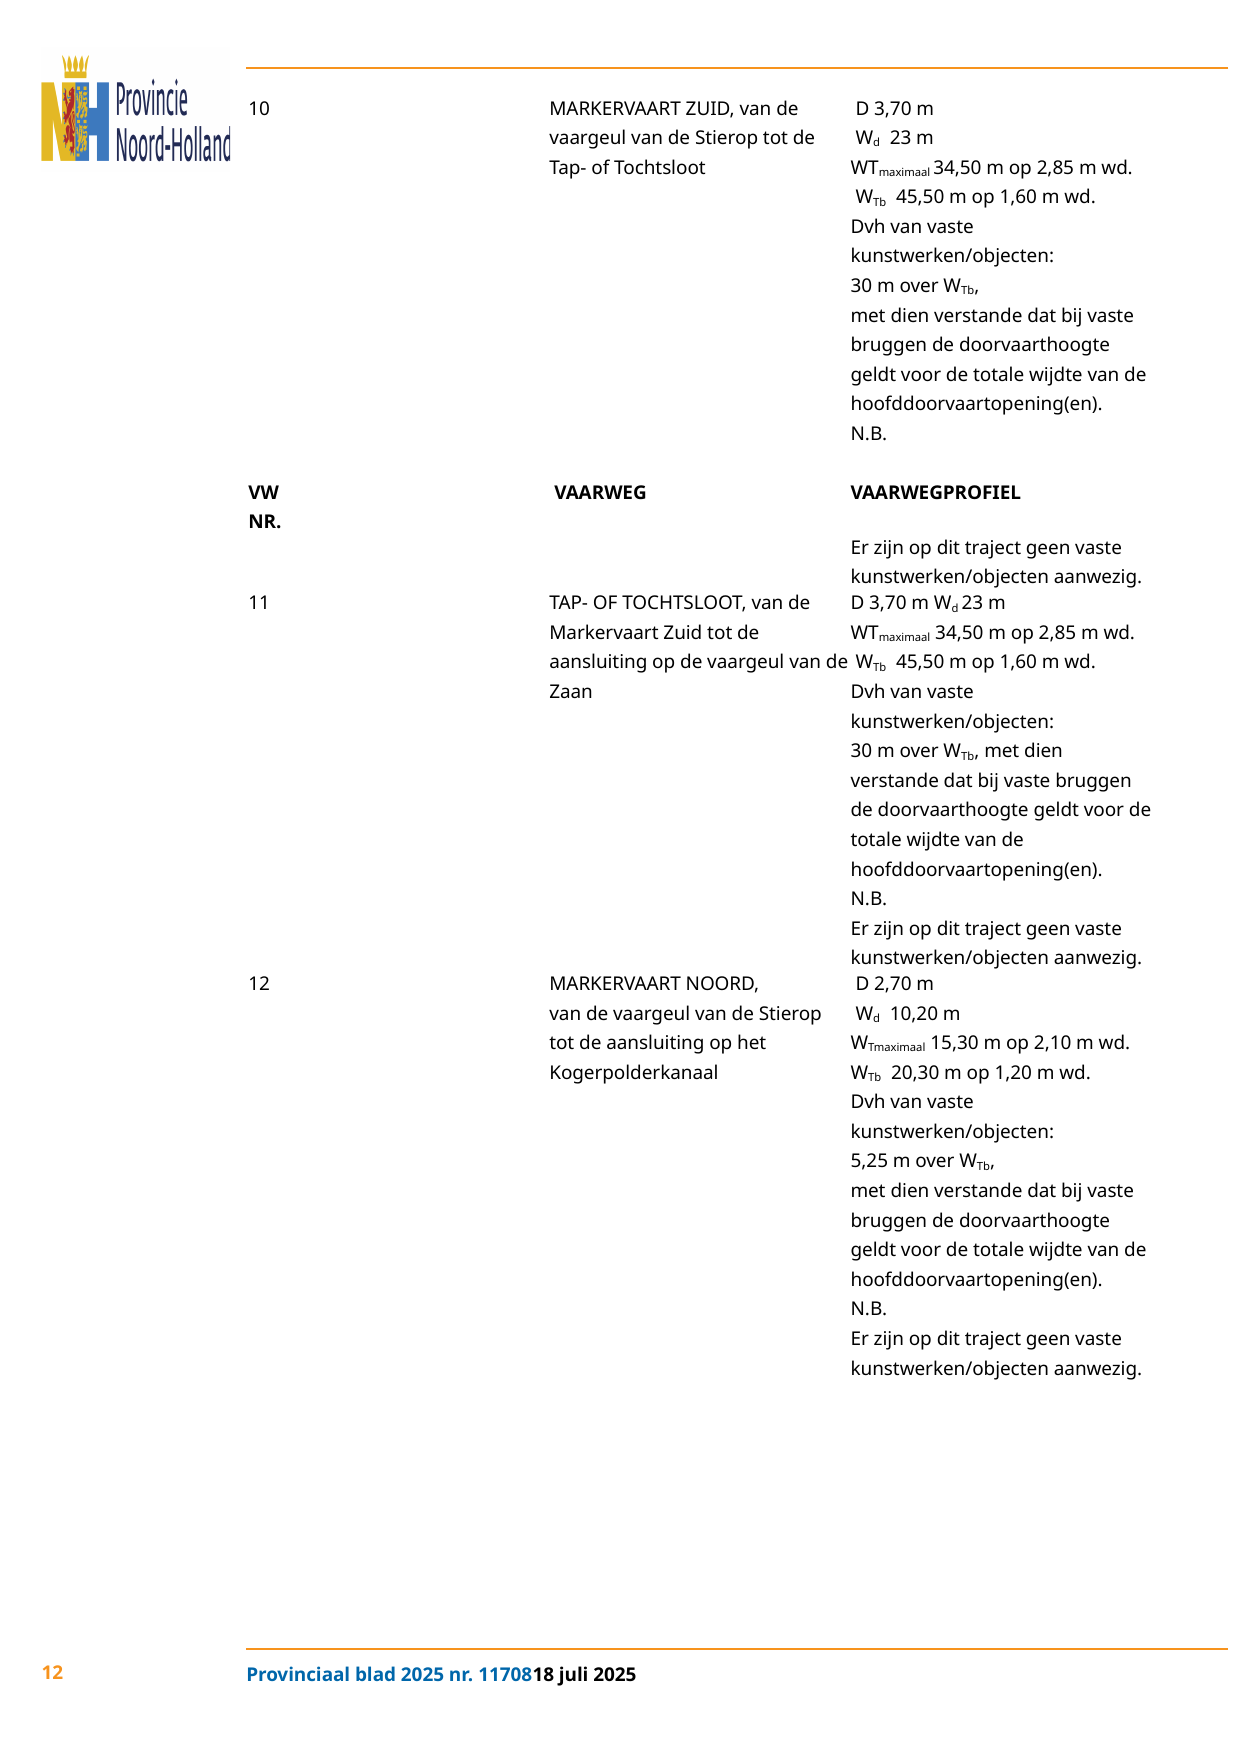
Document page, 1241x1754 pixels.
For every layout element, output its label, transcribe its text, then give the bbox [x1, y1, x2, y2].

table_cell MARKERVAART NOORD, van de vaargeul van de Stierop tot de aansluiting op het Kogerpolderkanaal [549, 970, 850, 1381]
table_cell 11 [248, 590, 549, 970]
table_cell [248, 534, 549, 589]
table_cell D 3,70 m Wd 23 m WTmaximaal 34,50 m op 2,85 m wd. WTb 45,50 m op 1,60 m wd. Dvh van vaste kunstwerken/objecten: 30 m over WTb, met dien verstande dat bij vaste bruggen de doorvaarthoogte geldt voor de totale wijdte van de hoofddoorvaartopening(en). N.B. [850, 95, 1152, 446]
table_cell 10 [248, 95, 549, 446]
table_cell D 2,70 m Wd 10,20 m WTmaximaal 15,30 m op 2,10 m wd. WTb 20,30 m op 1,20 m wd. Dvh van vaste kunstwerken/objecten: 5,25 m over WTb, met dien verstande dat bij vaste bruggen de doorvaarthoogte geldt voor de totale wijdte van de hoofddoorvaartopening(en). N.B. Er zijn op dit traject geen vaste kunstwerken/objecten aanwezig. [850, 970, 1152, 1381]
table_cell Er zijn op dit traject geen vaste kunstwerken/objecten aanwezig. [850, 534, 1152, 589]
table_cell TAP- OF TOCHTSLOOT, van de Markervaart Zuid tot de aansluiting op de vaargeul van de Zaan [549, 590, 850, 970]
table_header VAARWEG [549, 479, 850, 534]
table_cell 12 [248, 970, 549, 1381]
picture [41, 47, 231, 172]
table_cell MARKERVAART ZUID, van de vaargeul van de Stierop tot de Tap- of Tochtsloot [549, 95, 850, 446]
table_header VW NR. [248, 479, 549, 534]
table_cell [549, 534, 850, 589]
table_cell D 3,70 m Wd 23 m WTmaximaal 34,50 m op 2,85 m wd. WTb 45,50 m op 1,60 m wd. Dvh van vaste kunstwerken/objecten: 30 m over WTb, met dien verstande dat bij vaste bruggen de doorvaarthoogte geldt voor de totale wijdte van de hoofddoorvaartopening(en). N.B. Er zijn op dit traject geen vaste kunstwerken/objecten aanwezig. [850, 590, 1152, 970]
table_header VAARWEGPROFIEL [850, 479, 1152, 534]
